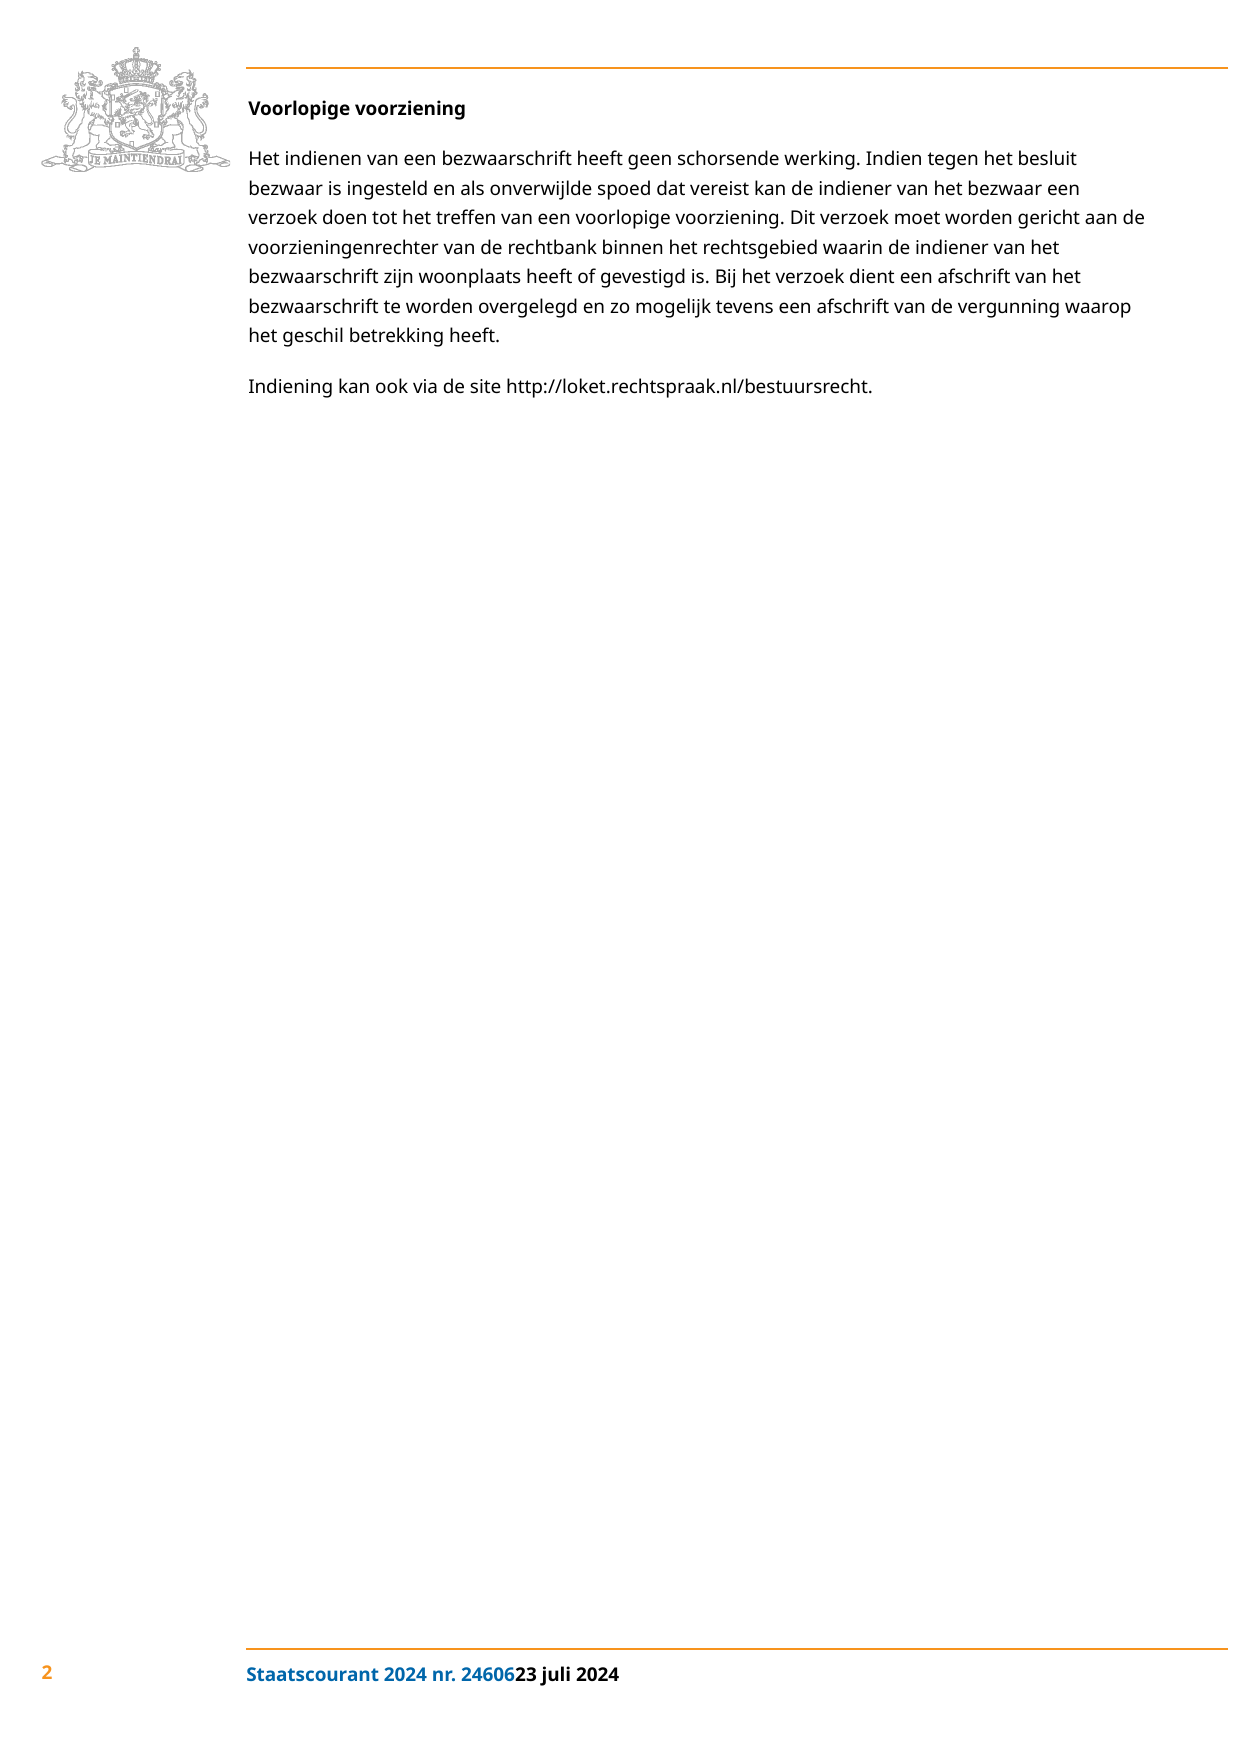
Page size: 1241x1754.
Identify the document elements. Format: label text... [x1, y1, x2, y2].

text Indiening kan ook via de site http://loket.rechtspraak.nl/bestuursrecht. [248, 373, 1152, 399]
text Het indienen van een bezwaarschrift heeft geen schorsende werking. Indien tegen het besluit bezwaar is ingesteld en als onverwijlde spoed dat vereist kan de indiener van het bezwaar een verzoek doen tot het treffen van een voorlopige voorziening. Dit verzoek moet worden gericht aan de voorzieningenrechter van de rechtbank binnen het rechtsgebied waarin de indiener van het bezwaarschrift zijn woonplaats heeft of gevestigd is. Bij het verzoek dient een afschrift van het bezwaarschrift te worden overgelegd en zo mogelijk tevens een afschrift van de vergunning waarop het geschil betrekking heeft. [248, 145, 1152, 348]
picture [41, 47, 231, 172]
text Voorlopige voorziening [248, 95, 1152, 121]
